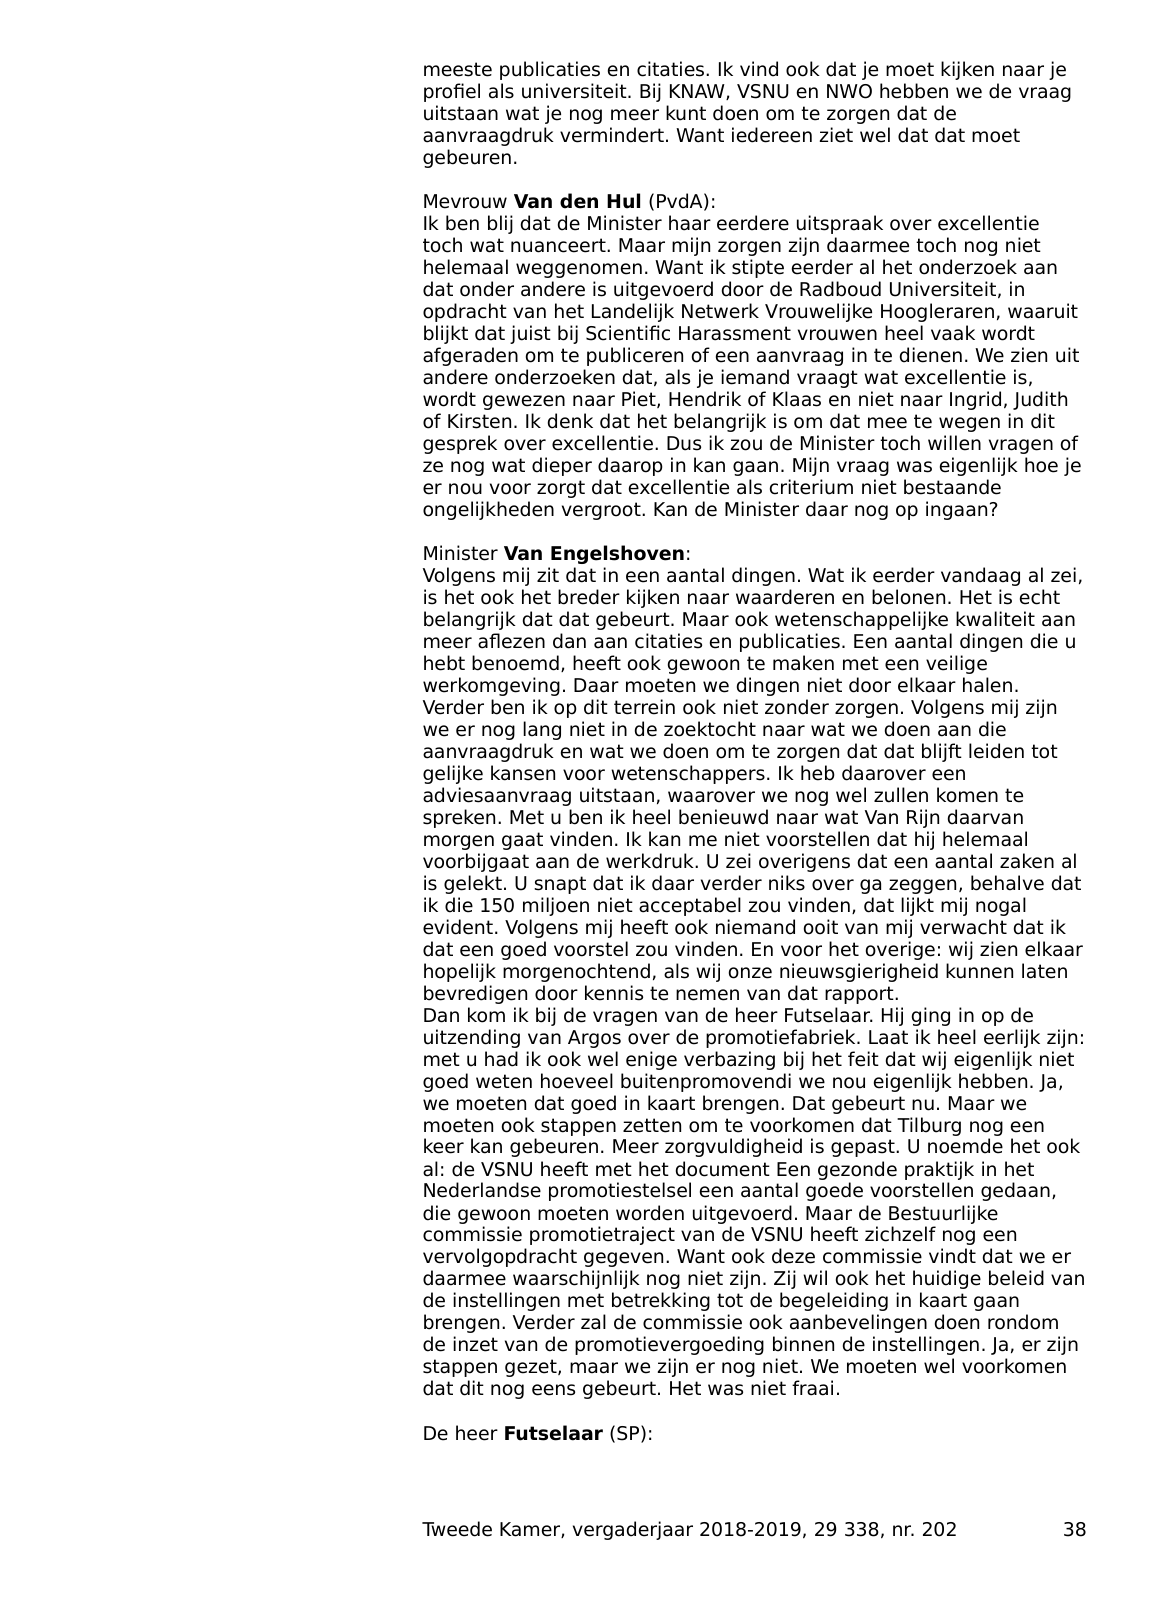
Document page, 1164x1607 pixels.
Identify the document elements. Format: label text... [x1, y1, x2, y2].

text De heer Futselaar (SP): [422, 1422, 1087, 1444]
text Dan kom ik bij de vragen van de heer Futselaar. Hij ging in op de uitzending van Argos over de promotiefabriek. Laat ik heel eerlijk zijn: met u had ik ook wel enige verbazing bij het feit dat wij eigenlijk niet goed weten hoeveel buitenpromovendi we nou eigenlijk hebben. Ja, we moeten dat goed in kaart brengen. Dat gebeurt nu. Maar we moeten ook stappen zetten om te voorkomen dat Tilburg nog een keer kan gebeuren. Meer zorgvuldigheid is gepast. U noemde het ook al: de VSNU heeft met het document Een gezonde praktijk in het Nederlandse promotiestelsel een aantal goede voorstellen gedaan, die gewoon moeten worden uitgevoerd. Maar de Bestuurlijke commissie promotietraject van de VSNU heeft zichzelf nog een vervolgopdracht gegeven. Want ook deze commissie vindt dat we er daarmee waarschijnlijk nog niet zijn. Zij wil ook het huidige beleid van de instellingen met betrekking tot de begeleiding in kaart gaan brengen. Verder zal de commissie ook aanbevelingen doen rondom de inzet van de promotievergoeding binnen de instellingen. Ja, er zijn stappen gezet, maar we zijn er nog niet. We moeten wel voorkomen dat dit nog eens gebeurt. Het was niet fraai. [422, 1004, 1087, 1400]
text Volgens mij zit dat in een aantal dingen. Wat ik eerder vandaag al zei, is het ook het breder kijken naar waarderen en belonen. Het is echt belangrijk dat dat gebeurt. Maar ook wetenschappelijke kwaliteit aan meer aflezen dan aan citaties en publicaties. Een aantal dingen die u hebt benoemd, heeft ook gewoon te maken met een veilige werkomgeving. Daar moeten we dingen niet door elkaar halen. Verder ben ik op dit terrein ook niet zonder zorgen. Volgens mij zijn we er nog lang niet in de zoektocht naar wat we doen aan die aanvraagdruk en wat we doen om te zorgen dat dat blijft leiden tot gelijke kansen voor wetenschappers. Ik heb daarover een adviesaanvraag uitstaan, waarover we nog wel zullen komen te spreken. Met u ben ik heel benieuwd naar wat Van Rijn daarvan morgen gaat vinden. Ik kan me niet voorstellen dat hij helemaal voorbijgaat aan de werkdruk. U zei overigens dat een aantal zaken al is gelekt. U snapt dat ik daar verder niks over ga zeggen, behalve dat ik die 150 miljoen niet acceptabel zou vinden, dat lijkt mij nogal evident. Volgens mij heeft ook niemand ooit van mij verwacht dat ik dat een goed voorstel zou vinden. En voor het overige: wij zien elkaar hopelijk morgenochtend, als wij onze nieuwsgierigheid kunnen laten bevredigen door kennis te nemen van dat rapport. [422, 565, 1087, 1004]
text Mevrouw Van den Hul (PvdA): [422, 191, 1087, 213]
text meeste publicaties en citaties. Ik vind ook dat je moet kijken naar je profiel als universiteit. Bij KNAW, VSNU en NWO hebben we de vraag uitstaan wat je nog meer kunt doen om te zorgen dat de aanvraagdruk vermindert. Want iedereen ziet wel dat dat moet gebeuren. [422, 59, 1087, 169]
text Ik ben blij dat de Minister haar eerdere uitspraak over excellentie toch wat nuanceert. Maar mijn zorgen zijn daarmee toch nog niet helemaal weggenomen. Want ik stipte eerder al het onderzoek aan dat onder andere is uitgevoerd door de Radboud Universiteit, in opdracht van het Landelijk Netwerk Vrouwelijke Hoogleraren, waaruit blijkt dat juist bij Scientific Harassment vrouwen heel vaak wordt afgeraden om te publiceren of een aanvraag in te dienen. We zien uit andere onderzoeken dat, als je iemand vraagt wat excellentie is, wordt gewezen naar Piet, Hendrik of Klaas en niet naar Ingrid, Judith of Kirsten. Ik denk dat het belangrijk is om dat mee te wegen in dit gesprek over excellentie. Dus ik zou de Minister toch willen vragen of ze nog wat dieper daarop in kan gaan. Mijn vraag was eigenlijk hoe je er nou voor zorgt dat excellentie als criterium niet bestaande ongelijkheden vergroot. Kan de Minister daar nog op ingaan? [422, 213, 1087, 521]
text Minister Van Engelshoven: [422, 543, 1087, 565]
